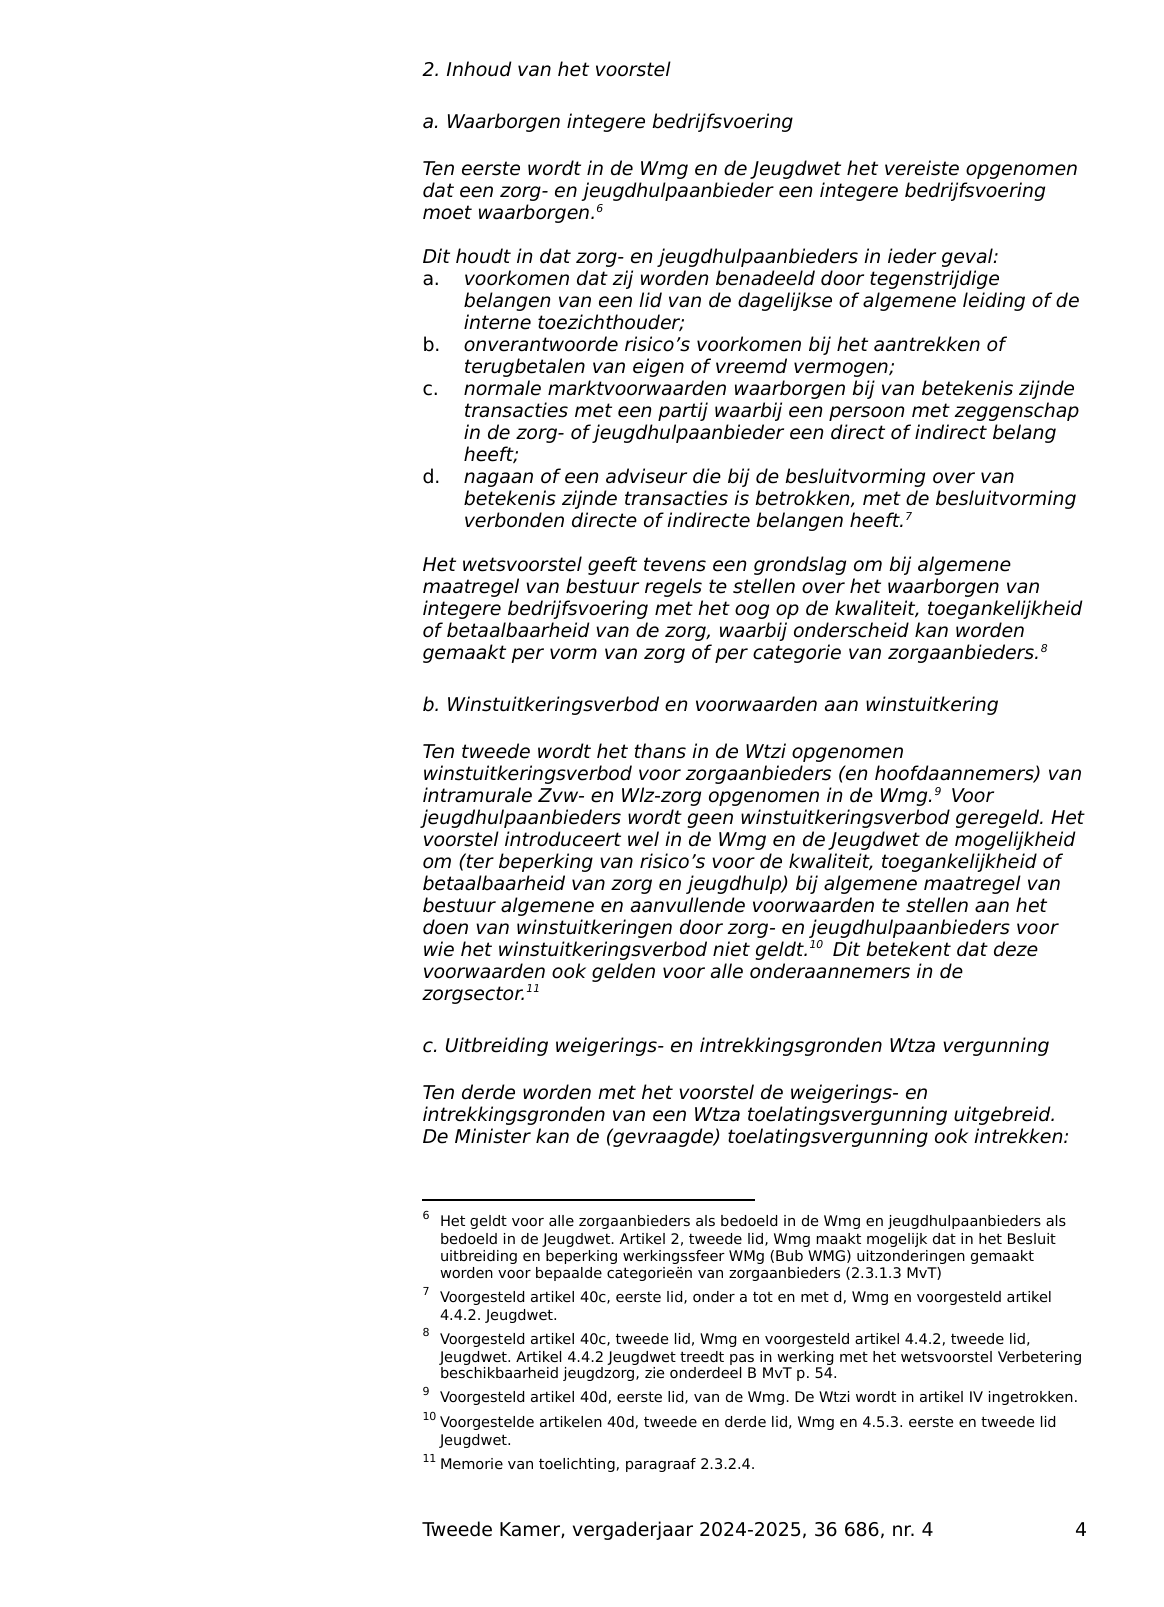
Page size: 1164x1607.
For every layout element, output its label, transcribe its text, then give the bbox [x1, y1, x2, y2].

subtitle c. Uitbreiding weigerings- en intrekkingsgronden Wtza vergunning [422, 1035, 1087, 1057]
text Ten derde worden met het voorstel de weigerings- en intrekkingsgronden van een Wtza toelatingsvergunning uitgebreid. De Minister kan de (gevraagde) toelatingsvergunning ook intrekken: [422, 1082, 1087, 1148]
text Het geldt voor alle zorgaanbieders als bedoeld in de Wmg en jeugdhulpaanbieders als bedoeld in de Jeugdwet. Artikel 2, tweede lid, Wmg maakt mogelijk dat in het Besluit uitbreiding en beperking werkingssfeer WMg (Bub WMG) uitzonderingen gemaakt worden voor bepaalde categorieën van zorgaanbieders (2.3.1.3 MvT) [422, 1209, 1087, 1282]
text Voorgesteld artikel 40c, tweede lid, Wmg en voorgesteld artikel 4.4.2, tweede lid, Jeugdwet. Artikel 4.4.2 Jeugdwet treedt pas in werking met het wetsvoorstel Verbetering beschikbaarheid jeugdzorg, zie onderdeel B MvT p. 54. [422, 1327, 1087, 1382]
subtitle b. Winstuitkeringsverbod en voorwaarden aan winstuitkering [422, 694, 1087, 716]
text Ten eerste wordt in de Wmg en de Jeugdwet het vereiste opgenomen dat een zorg- en jeugdhulpaanbieder een integere bedrijfsvoering moet waarborgen. [422, 158, 1087, 224]
text Memorie van toelichting, paragraaf 2.3.2.4. [422, 1452, 1087, 1474]
text b. onverantwoorde risico’s voorkomen bij het aantrekken of terugbetalen van eigen of vreemd vermogen; [422, 334, 1087, 378]
text a. voorkomen dat zij worden benadeeld door tegenstrijdige belangen van een lid van de dagelijkse of algemene leiding of de interne toezichthouder; [422, 268, 1087, 334]
text Ten tweede wordt het thans in de Wtzi opgenomen winstuitkeringsverbod voor zorgaanbieders (en hoofdaannemers) van intramurale Zvw- en Wlz-zorg opgenomen in de Wmg. Voor jeugdhulpaanbieders wordt geen winstuitkeringsverbod geregeld. Het voorstel introduceert wel in de Wmg en de Jeugdwet de mogelijkheid om (ter beperking van risico’s voor de kwaliteit, toegankelijkheid of betaalbaarheid van zorg en jeugdhulp) bij algemene maatregel van bestuur algemene en aanvullende voorwaarden te stellen aan het doen van winstuitkeringen door zorg- en jeugdhulpaanbieders voor wie het winstuitkeringsverbod niet geldt. Dit betekent dat deze voorwaarden ook gelden voor alle onderaannemers in de zorgsector. [422, 741, 1087, 1005]
text Voorgesteld artikel 40d, eerste lid, van de Wmg. De Wtzi wordt in artikel IV ingetrokken. [422, 1385, 1087, 1407]
subtitle 2. Inhoud van het voorstel [422, 59, 1087, 81]
text Voorgesteld artikel 40c, eerste lid, onder a tot en met d, Wmg en voorgesteld artikel 4.4.2. Jeugdwet. [422, 1285, 1087, 1324]
text Voorgestelde artikelen 40d, tweede en derde lid, Wmg en 4.5.3. eerste en tweede lid Jeugdwet. [422, 1410, 1087, 1449]
text d. nagaan of een adviseur die bij de besluitvorming over van betekenis zijnde transacties is betrokken, met de besluitvorming verbonden directe of indirecte belangen heeft. [422, 466, 1087, 532]
subtitle a. Waarborgen integere bedrijfsvoering [422, 111, 1087, 133]
text Het wetsvoorstel geeft tevens een grondslag om bij algemene maatregel van bestuur regels te stellen over het waarborgen van integere bedrijfsvoering met het oog op de kwaliteit, toegankelijkheid of betaalbaarheid van de zorg, waarbij onderscheid kan worden gemaakt per vorm van zorg of per categorie van zorgaanbieders. [422, 554, 1087, 664]
text Dit houdt in dat zorg- en jeugdhulpaanbieders in ieder geval: [422, 246, 1087, 268]
text c. normale marktvoorwaarden waarborgen bij van betekenis zijnde transacties met een partij waarbij een persoon met zeggenschap in de zorg- of jeugdhulpaanbieder een direct of indirect belang heeft; [422, 378, 1087, 466]
